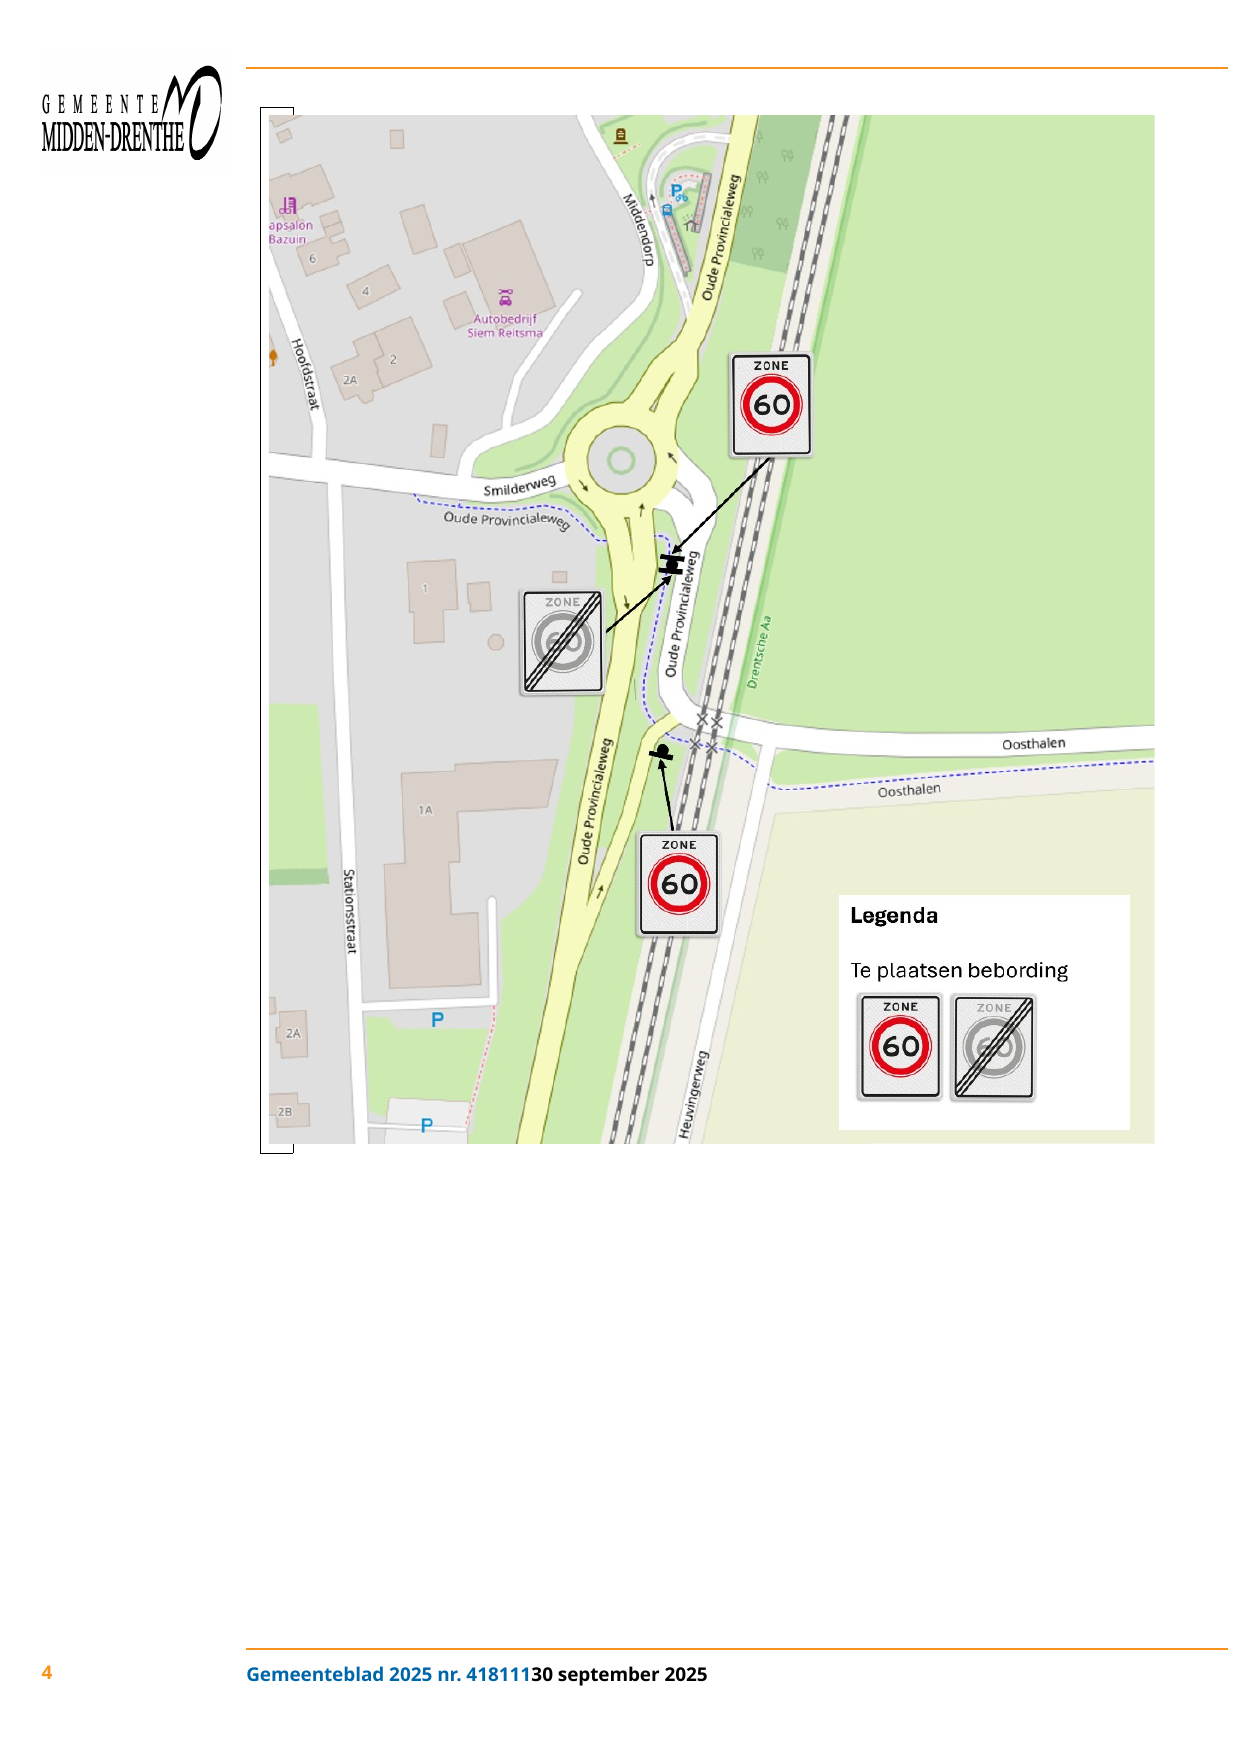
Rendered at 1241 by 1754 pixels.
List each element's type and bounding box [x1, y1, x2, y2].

picture [268, 115, 1155, 1144]
picture [41, 47, 231, 172]
